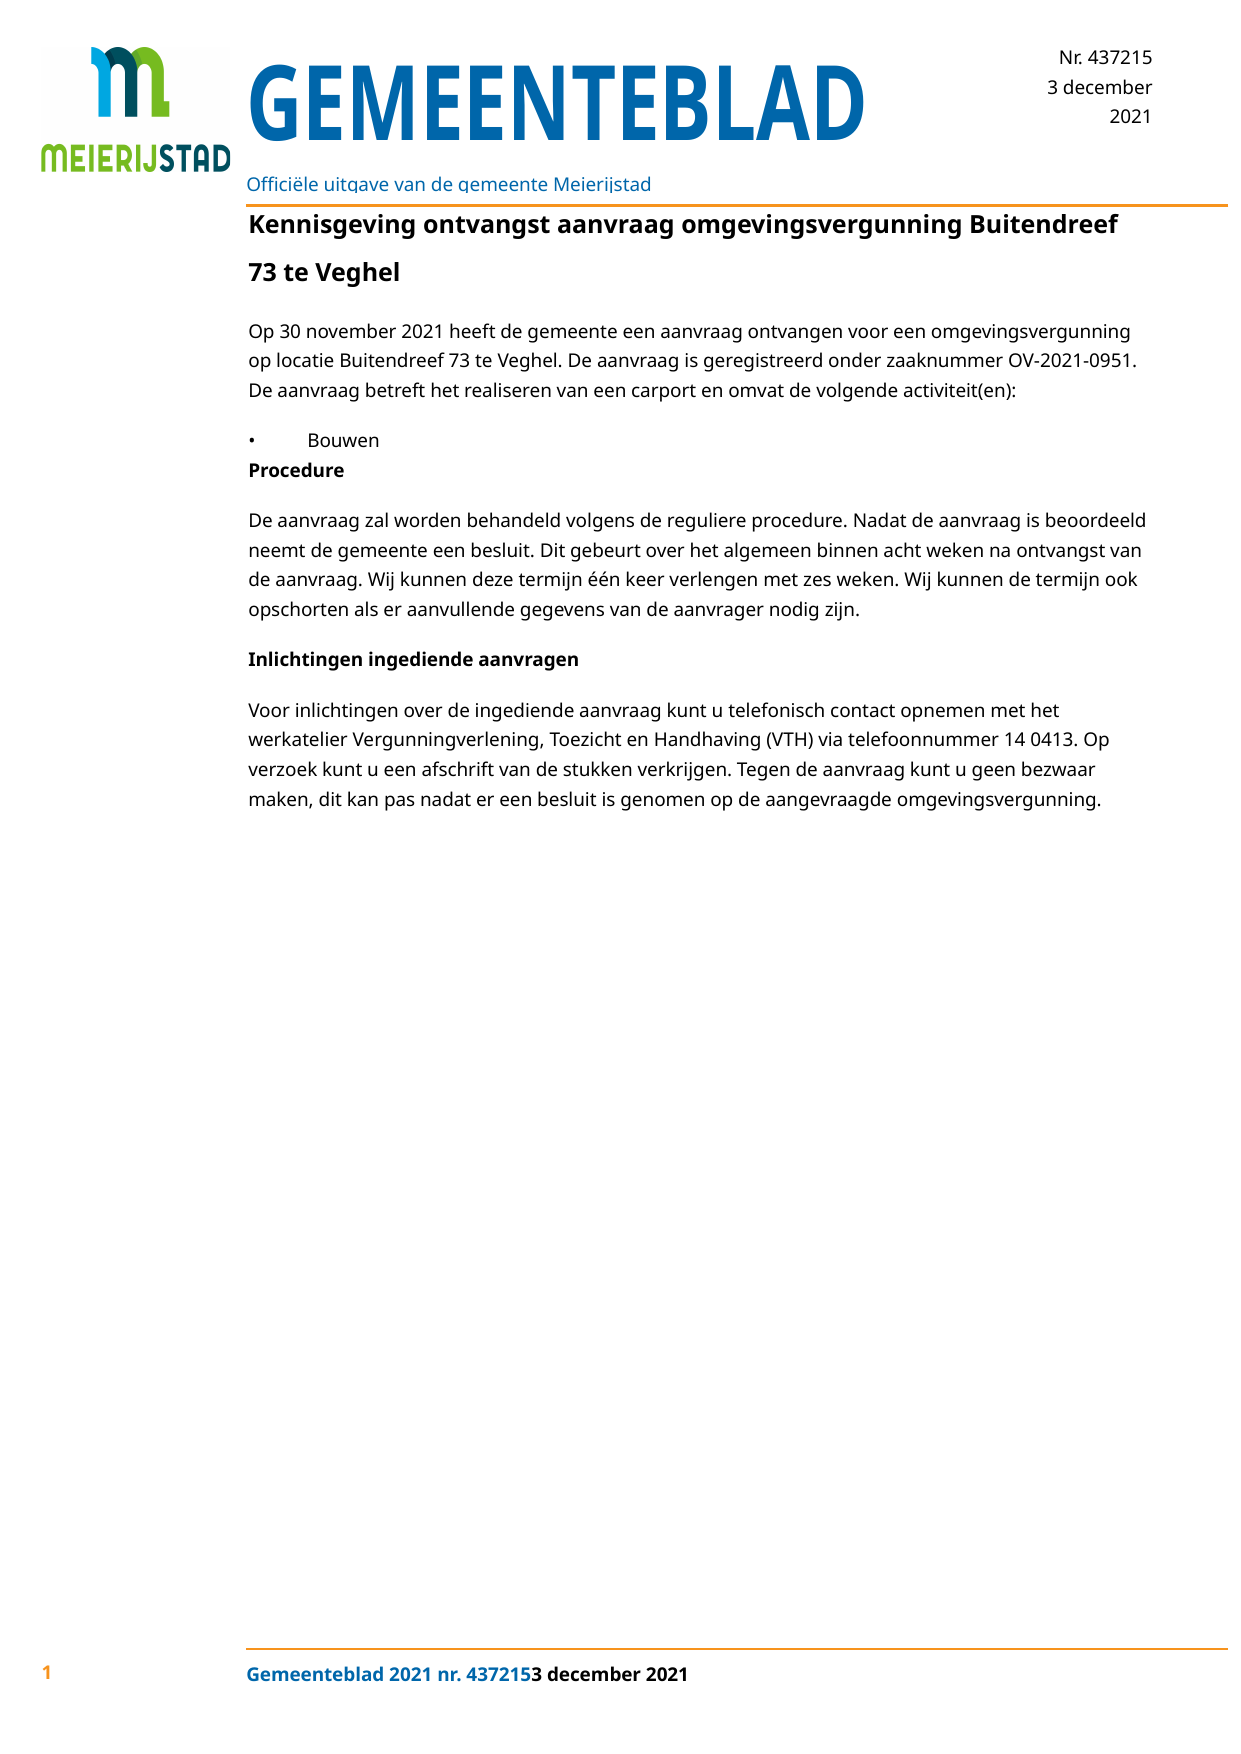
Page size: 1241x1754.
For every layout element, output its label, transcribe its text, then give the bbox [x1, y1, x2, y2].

list Bouwen [248, 427, 1152, 453]
text Procedure [248, 457, 1152, 483]
text De aanvraag zal worden behandeld volgens de reguliere procedure. Nadat de aanvraag is beoordeeld neemt de gemeente een besluit. Dit gebeurt over het algemeen binnen acht weken na ontvangst van de aanvraag. Wij kunnen deze termijn één keer verlengen met zes weken. Wij kunnen de termijn ook opschorten als er aanvullende gegevens van de aanvrager nodig zijn. [248, 507, 1152, 622]
text Voor inlichtingen over de ingediende aanvraag kunt u telefonisch contact opnemen met het werkatelier Vergunningverlening, Toezicht en Handhaving (VTH) via telefoonnummer 14 0413. Op verzoek kunt u een afschrift van de stukken verkrijgen. Tegen de aanvraag kunt u geen bezwaar maken, dit kan pas nadat er een besluit is genomen op de aangevraagde omgevingsvergunning. [248, 697, 1152, 812]
text Kennisgeving ontvangst aanvraag omgevingsvergunning Buitendreef 73 te Veghel [248, 207, 1152, 288]
picture [41, 47, 231, 172]
text Inlichtingen ingediende aanvragen [248, 647, 1152, 672]
text Op 30 november 2021 heeft de gemeente een aanvraag ontvangen voor een omgevingsvergunning op locatie Buitendreef 73 te Veghel. De aanvraag is geregistreerd onder zaaknummer OV-2021-0951. De aanvraag betreft het realiseren van een carport en omvat de volgende activiteit(en): [248, 318, 1152, 403]
